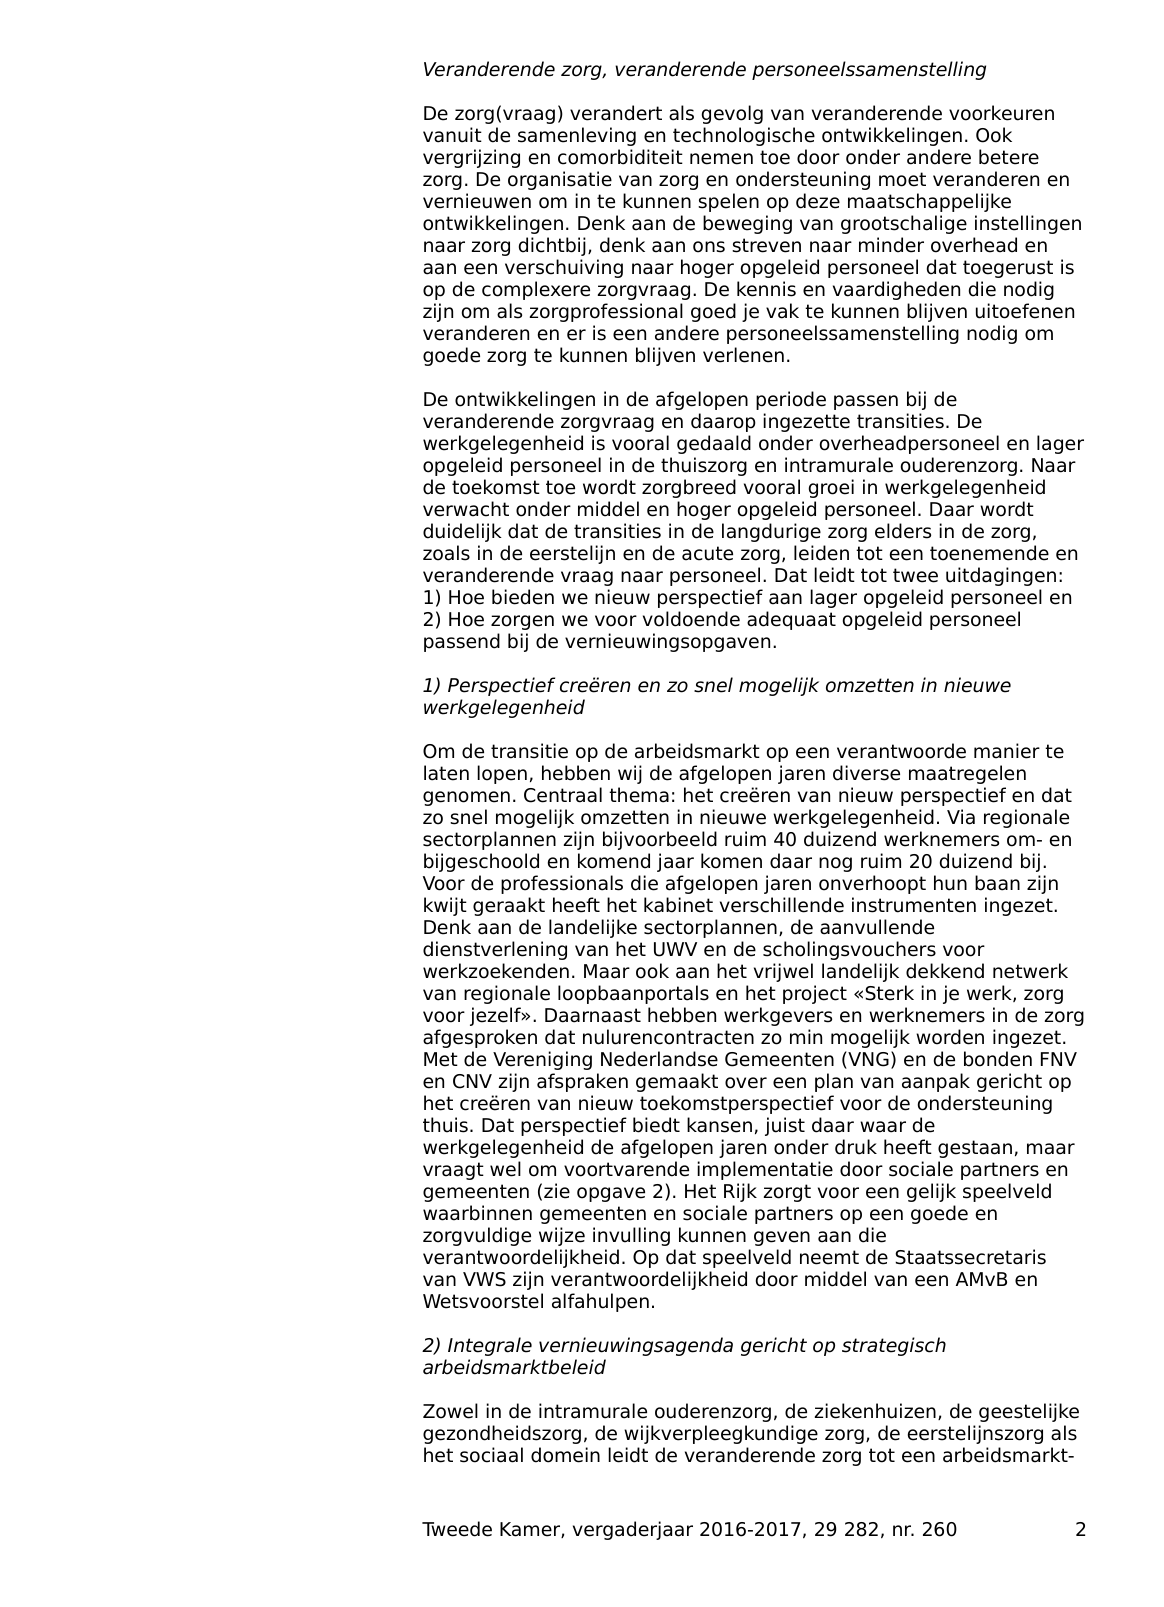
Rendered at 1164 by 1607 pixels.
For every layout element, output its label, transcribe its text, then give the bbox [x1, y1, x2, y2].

subtitle 2) Integrale vernieuwingsagenda gericht op strategisch arbeidsmarktbeleid [422, 1335, 1087, 1379]
subtitle 1) Perspectief creëren en zo snel mogelijk omzetten in nieuwe werkgelegenheid [422, 675, 1087, 719]
subtitle Veranderende zorg, veranderende personeelssamenstelling [422, 59, 1087, 81]
text De ontwikkelingen in de afgelopen periode passen bij de veranderende zorgvraag en daarop ingezette transities. De werkgelegenheid is vooral gedaald onder overheadpersoneel en lager opgeleid personeel in de thuiszorg en intramurale ouderenzorg. Naar de toekomst toe wordt zorgbreed vooral groei in werkgelegenheid verwacht onder middel en hoger opgeleid personeel. Daar wordt duidelijk dat de transities in de langdurige zorg elders in de zorg, zoals in de eerstelijn en de acute zorg, leiden tot een toenemende en veranderende vraag naar personeel. Dat leidt tot twee uitdagingen: 1) Hoe bieden we nieuw perspectief aan lager opgeleid personeel en 2) Hoe zorgen we voor voldoende adequaat opgeleid personeel passend bij de vernieuwingsopgaven. [422, 389, 1087, 653]
text Zowel in de intramurale ouderenzorg, de ziekenhuizen, de geestelijke gezondheidszorg, de wijkverpleegkundige zorg, de eerstelijnszorg als het sociaal domein leidt de veranderende zorg tot een arbeidsmarkt- [422, 1401, 1087, 1467]
text De zorg(vraag) verandert als gevolg van veranderende voorkeuren vanuit de samenleving en technologische ontwikkelingen. Ook vergrijzing en comorbiditeit nemen toe door onder andere betere zorg. De organisatie van zorg en ondersteuning moet veranderen en vernieuwen om in te kunnen spelen op deze maatschappelijke ontwikkelingen. Denk aan de beweging van grootschalige instellingen naar zorg dichtbij, denk aan ons streven naar minder overhead en aan een verschuiving naar hoger opgeleid personeel dat toegerust is op de complexere zorgvraag. De kennis en vaardigheden die nodig zijn om als zorgprofessional goed je vak te kunnen blijven uitoefenen veranderen en er is een andere personeelssamenstelling nodig om goede zorg te kunnen blijven verlenen. [422, 103, 1087, 367]
text Om de transitie op de arbeidsmarkt op een verantwoorde manier te laten lopen, hebben wij de afgelopen jaren diverse maatregelen genomen. Centraal thema: het creëren van nieuw perspectief en dat zo snel mogelijk omzetten in nieuwe werkgelegenheid. Via regionale sectorplannen zijn bijvoorbeeld ruim 40 duizend werknemers om- en bijgeschoold en komend jaar komen daar nog ruim 20 duizend bij. Voor de professionals die afgelopen jaren onverhoopt hun baan zijn kwijt geraakt heeft het kabinet verschillende instrumenten ingezet. Denk aan de landelijke sectorplannen, de aanvullende dienstverlening van het UWV en de scholingsvouchers voor werkzoekenden. Maar ook aan het vrijwel landelijk dekkend netwerk van regionale loopbaanportals en het project «Sterk in je werk, zorg voor jezelf». Daarnaast hebben werkgevers en werknemers in de zorg afgesproken dat nulurencontracten zo min mogelijk worden ingezet. Met de Vereniging Nederlandse Gemeenten (VNG) en de bonden FNV en CNV zijn afspraken gemaakt over een plan van aanpak gericht op het creëren van nieuw toekomstperspectief voor de ondersteuning thuis. Dat perspectief biedt kansen, juist daar waar de werkgelegenheid de afgelopen jaren onder druk heeft gestaan, maar vraagt wel om voortvarende implementatie door sociale partners en gemeenten (zie opgave 2). Het Rijk zorgt voor een gelijk speelveld waarbinnen gemeenten en sociale partners op een goede en zorgvuldige wijze invulling kunnen geven aan die verantwoordelijkheid. Op dat speelveld neemt de Staatssecretaris van VWS zijn verantwoordelijkheid door middel van een AMvB en Wetsvoorstel alfahulpen. [422, 741, 1087, 1313]
